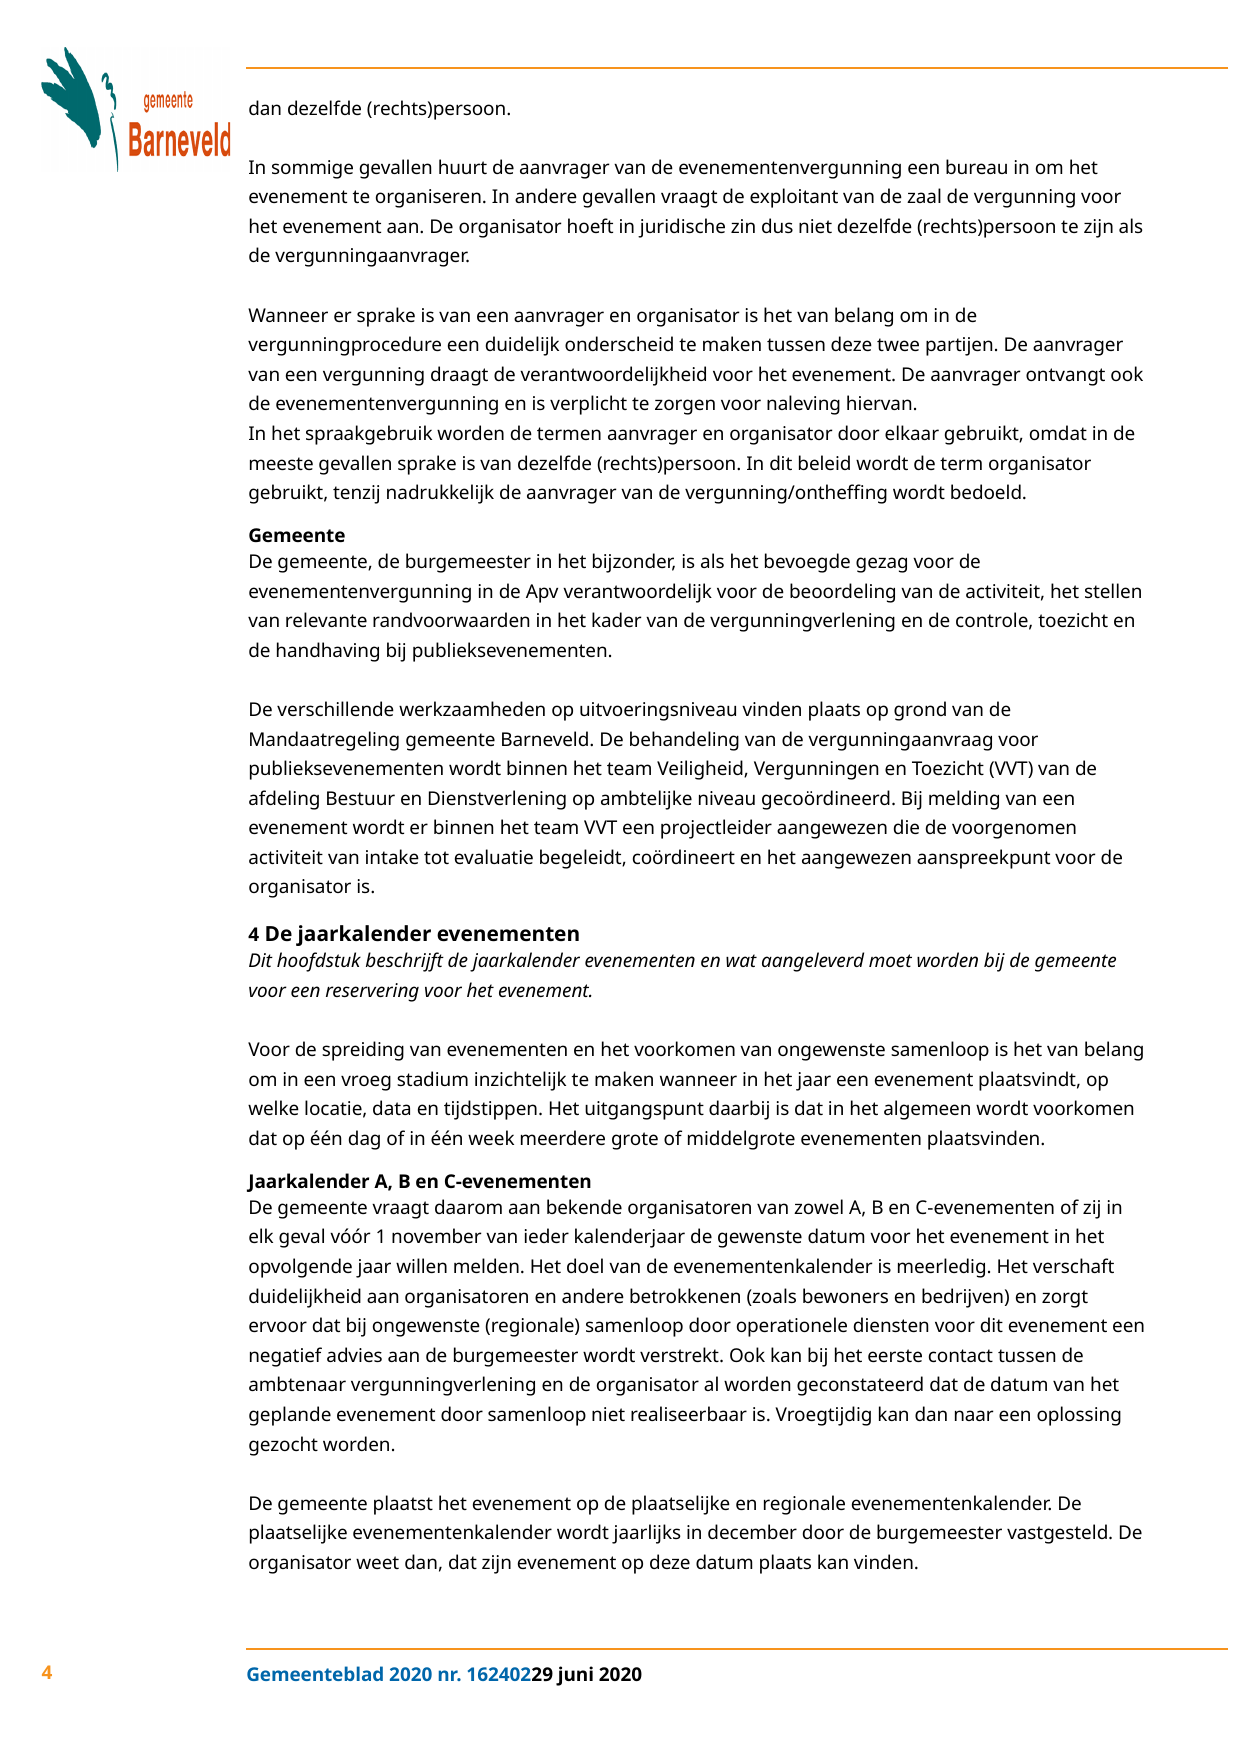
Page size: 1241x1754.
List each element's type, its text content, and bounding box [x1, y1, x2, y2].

text Voor de spreiding van evenementen en het voorkomen van ongewenste samenloop is het van belang om in een vroeg stadium inzichtelijk te maken wanneer in het jaar een evenement plaatsvindt, op welke locatie, data en tijdstippen. Het uitgangspunt daarbij is dat in het algemeen wordt voorkomen dat op één dag of in één week meerdere grote of middelgrote evenementen plaatsvinden. [248, 1036, 1152, 1151]
text De verschillende werkzaamheden op uitvoeringsniveau vinden plaats op grond van de Mandaatregeling gemeente Barneveld. De behandeling van de vergunningaanvraag voor publieksevenementen wordt binnen het team Veiligheid, Vergunningen en Toezicht (VVT) van de afdeling Bestuur en Dienstverlening op ambtelijke niveau gecoördineerd. Bij melding van een evenement wordt er binnen het team VVT een projectleider aangewezen die de voorgenomen activiteit van intake tot evaluatie begeleidt, coördineert en het aangewezen aanspreekpunt voor de organisator is. [248, 696, 1152, 899]
text Dit hoofdstuk beschrijft de jaarkalender evenementen en wat aangeleverd moet worden bij de gemeente voor een reservering voor het evenement. [248, 948, 1152, 1003]
text Wanneer er sprake is van een aanvrager en organisator is het van belang om in de vergunningprocedure een duidelijk onderscheid te maken tussen deze twee partijen. De aanvrager van een vergunning draagt de verantwoordelijkheid voor het evenement. De aanvrager ontvangt ook de evenementenvergunning en is verplicht te zorgen voor naleving hiervan. [248, 302, 1152, 416]
text In sommige gevallen huurt de aanvrager van de evenementenvergunning een bureau in om het evenement te organiseren. In andere gevallen vraagt de exploitant van de zaal de vergunning voor het evenement aan. De organisator hoeft in juridische zin dus niet dezelfde (rechts)persoon te zijn als de vergunningaanvrager. [248, 154, 1152, 268]
text dan dezelfde (rechts)persoon. [248, 95, 1152, 121]
picture [41, 47, 231, 172]
text De gemeente plaatst het evenement op de plaatselijke en regionale evenementenkalender. De plaatselijke evenementenkalender wordt jaarlijks in december door de burgemeester vastgesteld. De organisator weet dan, dat zijn evenement op deze datum plaats kan vinden. [248, 1490, 1152, 1575]
text De gemeente, de burgemeester in het bijzonder, is als het bevoegde gezag voor de evenementenvergunning in de Apv verantwoordelijk voor de beoordeling van de activiteit, het stellen van relevante randvoorwaarden in het kader van de vergunningverlening en de controle, toezicht en de handhaving bij publieksevenementen. [248, 548, 1152, 663]
text 4 De jaarkalender evenementen [248, 919, 1152, 948]
text De gemeente vraagt daarom aan bekende organisatoren van zowel A, B en C-evenementen of zij in elk geval vóór 1 november van ieder kalenderjaar de gewenste datum voor het evenement in het opvolgende jaar willen melden. Het doel van de evenementenkalender is meerledig. Het verschaft duidelijkheid aan organisatoren en andere betrokkenen (zoals bewoners en bedrijven) en zorgt ervoor dat bij ongewenste (regionale) samenloop door operationele diensten voor dit evenement een negatief advies aan de burgemeester wordt verstrekt. Ook kan bij het eerste contact tussen de ambtenaar vergunningverlening en de organisator al worden geconstateerd dat de datum van het geplande evenement door samenloop niet realiseerbaar is. Vroegtijdig kan dan naar een oplossing gezocht worden. [248, 1194, 1152, 1456]
text In het spraakgebruik worden de termen aanvrager en organisator door elkaar gebruikt, omdat in de meeste gevallen sprake is van dezelfde (rechts)persoon. In dit beleid wordt de term organisator gebruikt, tenzij nadrukkelijk de aanvrager van de vergunning/ontheffing wordt bedoeld. [248, 420, 1152, 505]
text Gemeente [248, 522, 1152, 548]
text Jaarkalender A, B en C-evenementen [248, 1168, 1152, 1194]
